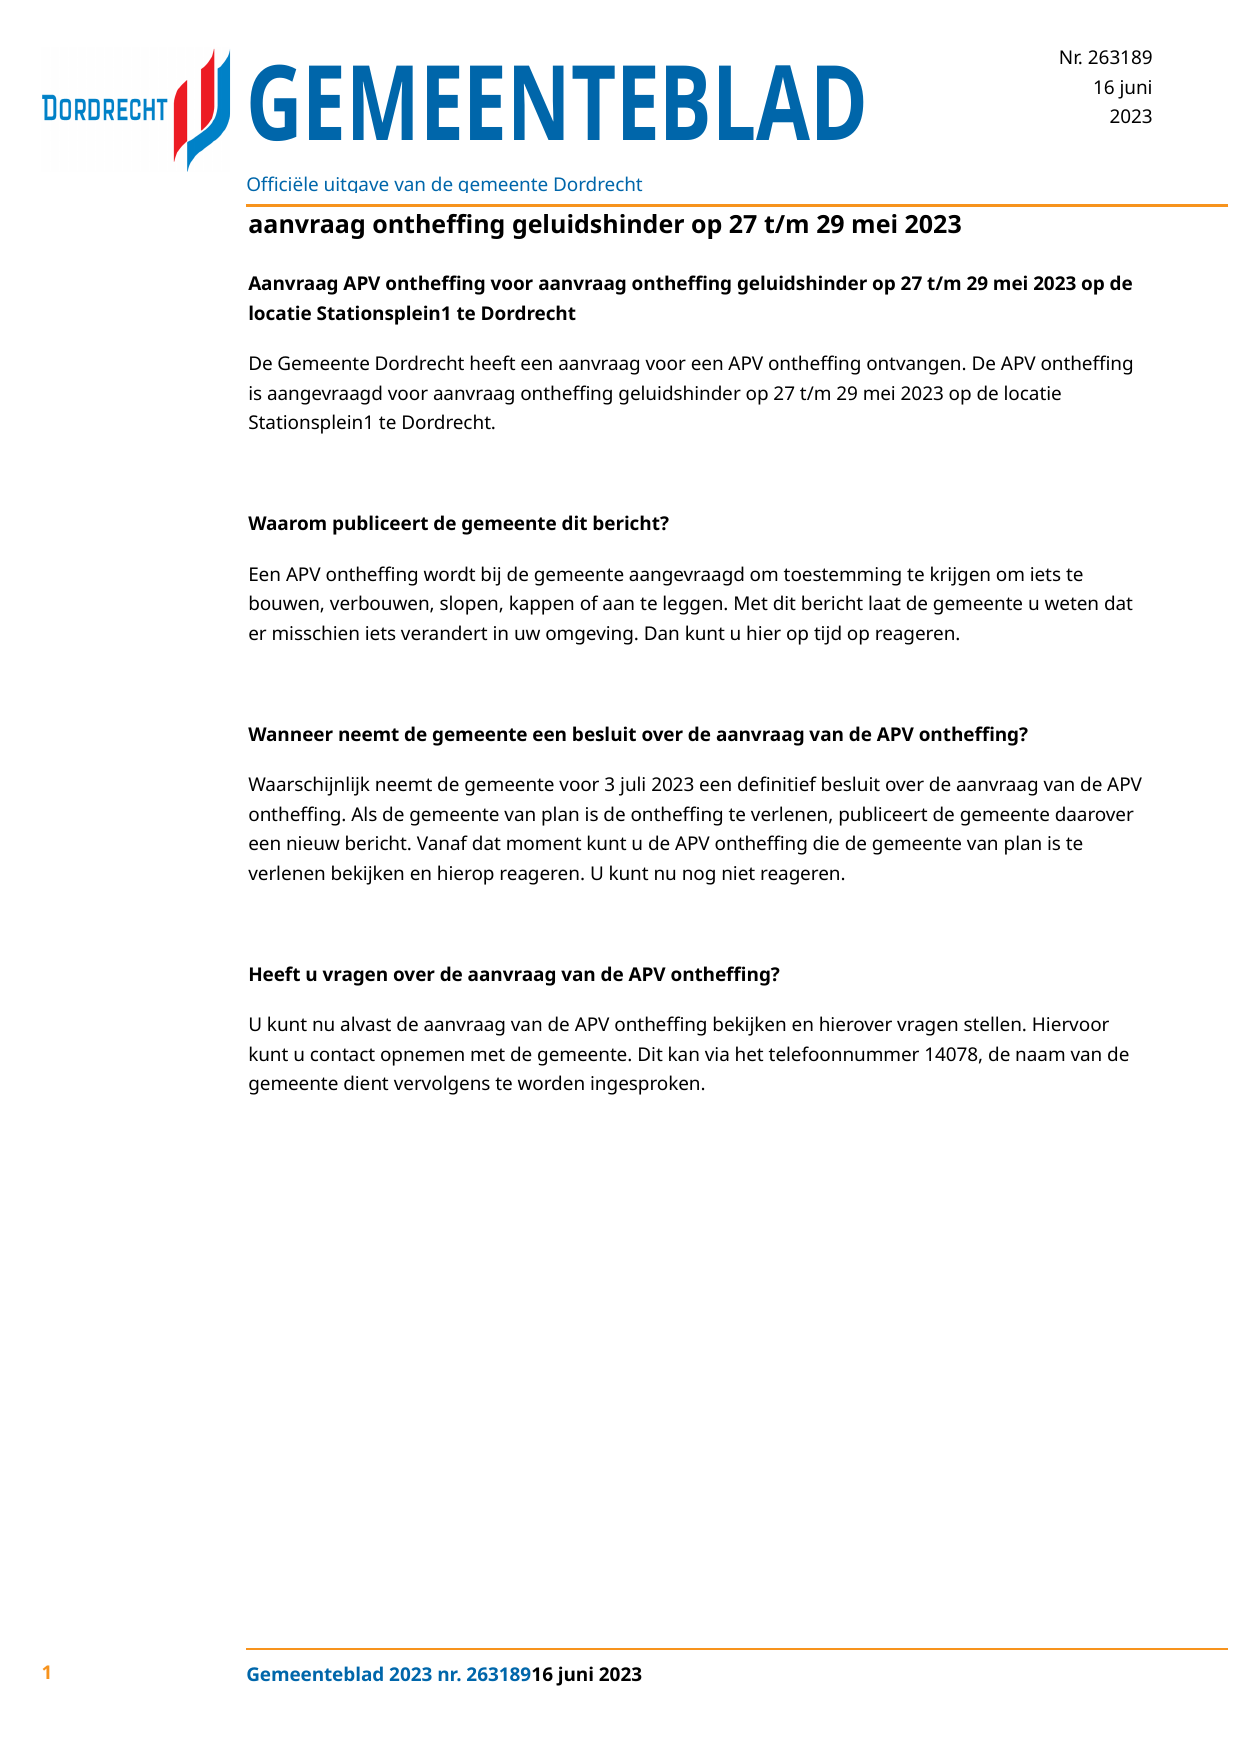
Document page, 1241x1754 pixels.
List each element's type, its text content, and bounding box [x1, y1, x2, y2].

text Waarschijnlijk neemt de gemeente voor 3 juli 2023 een definitief besluit over de aanvraag van de APV ontheffing. Als de gemeente van plan is de ontheffing te verlenen, publiceert de gemeente daarover een nieuw bericht. Vanaf dat moment kunt u de APV ontheffing die de gemeente van plan is te verlenen bekijken en hierop reageren. U kunt nu nog niet reageren. [248, 771, 1152, 886]
text Waarom publiceert de gemeente dit bericht? [248, 510, 1152, 536]
text aanvraag ontheffing geluidshinder op 27 t/m 29 mei 2023 [248, 207, 1152, 241]
picture [41, 47, 231, 172]
text U kunt nu alvast de aanvraag van de APV ontheffing bekijken en hierover vragen stellen. Hiervoor kunt u contact opnemen met de gemeente. Dit kan via het telefoonnummer 14078, de naam van de gemeente dient vervolgens te worden ingesproken. [248, 1011, 1152, 1096]
text Heeft u vragen over de aanvraag van de APV ontheffing? [248, 961, 1152, 986]
text Een APV ontheffing wordt bij de gemeente aangevraagd om toestemming te krijgen om iets te bouwen, verbouwen, slopen, kappen of aan te leggen. Met dit bericht laat de gemeente u weten dat er misschien iets verandert in uw omgeving. Dan kunt u hier op tijd op reageren. [248, 561, 1152, 646]
text Aanvraag APV ontheffing voor aanvraag ontheffing geluidshinder op 27 t/m 29 mei 2023 op de locatie Stationsplein1 te Dordrecht [248, 270, 1152, 326]
text Wanneer neemt de gemeente een besluit over de aanvraag van de APV ontheffing? [248, 721, 1152, 746]
text De Gemeente Dordrecht heeft een aanvraag voor een APV ontheffing ontvangen. De APV ontheffing is aangevraagd voor aanvraag ontheffing geluidshinder op 27 t/m 29 mei 2023 op de locatie Stationsplein1 te Dordrecht. [248, 350, 1152, 435]
